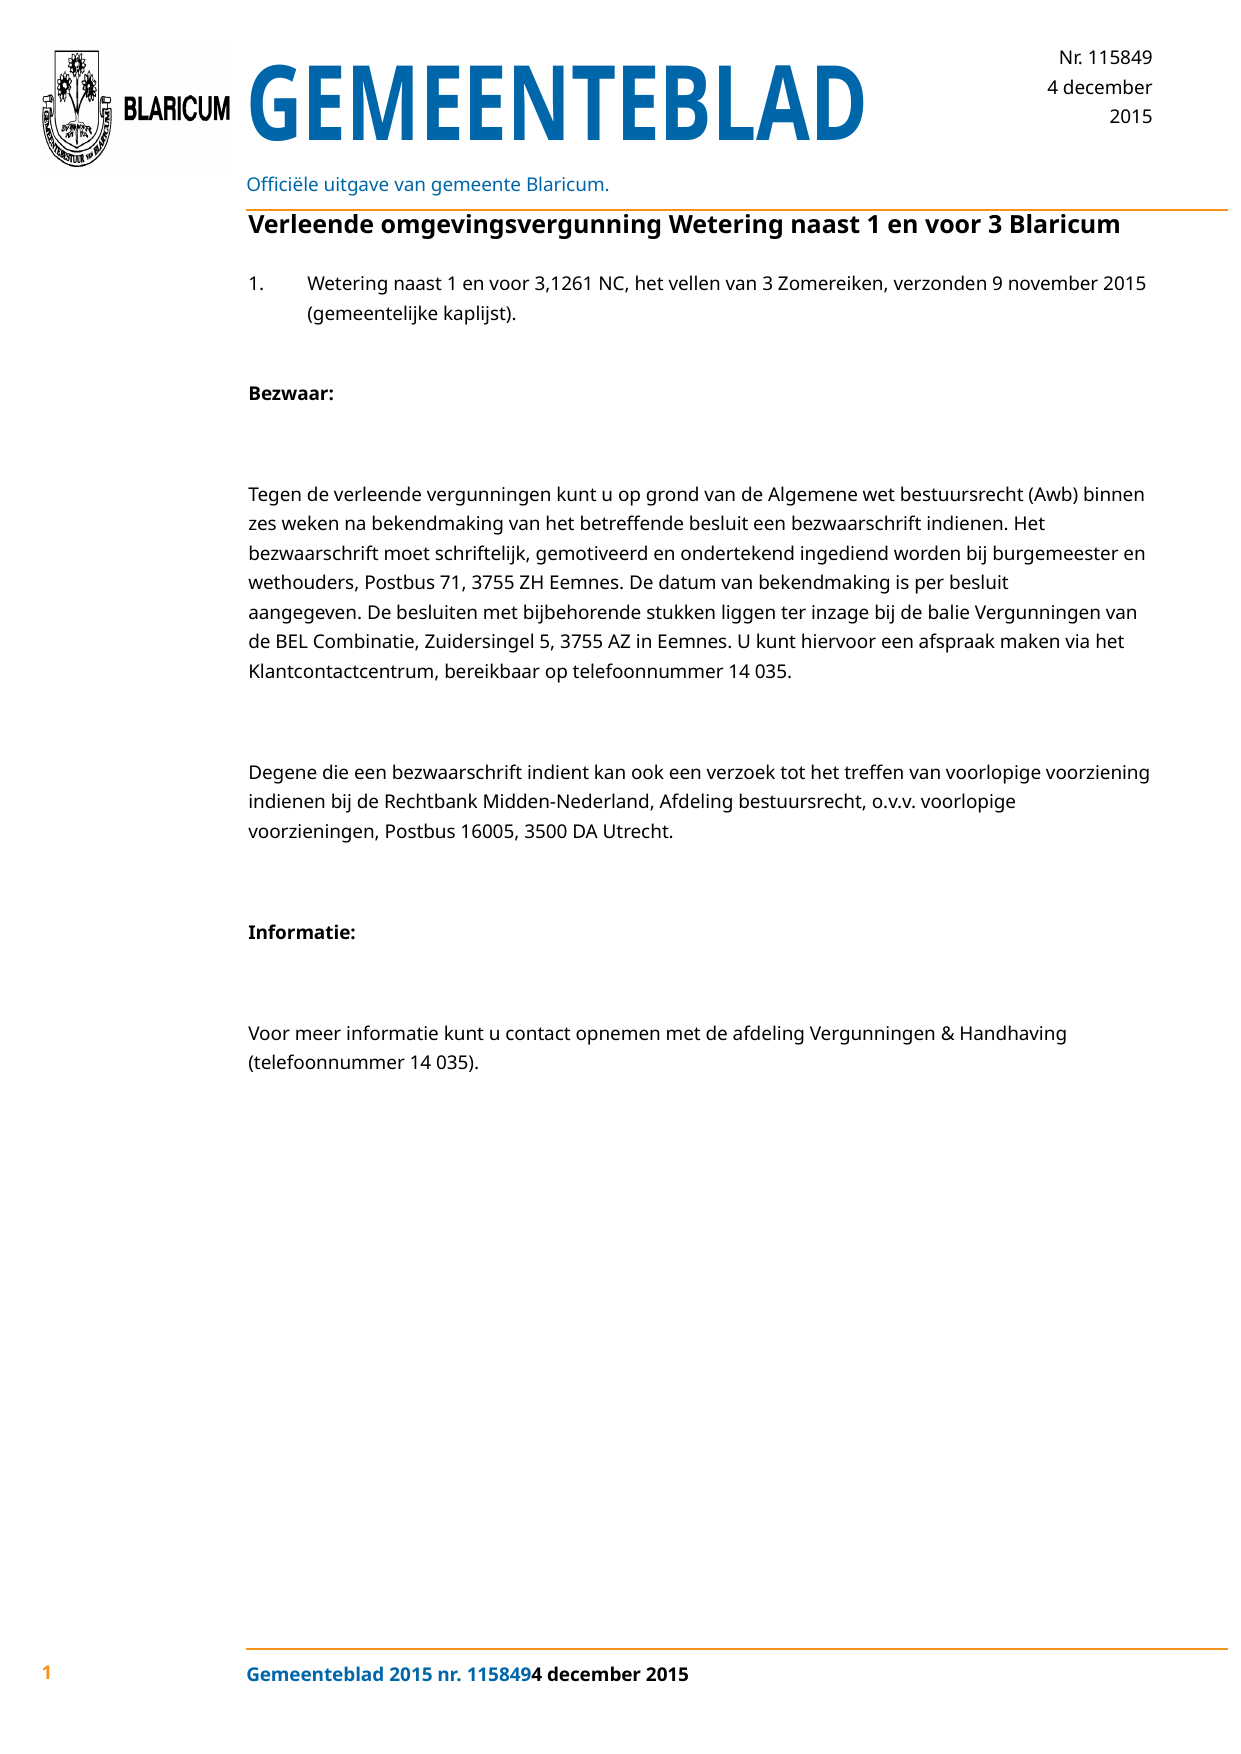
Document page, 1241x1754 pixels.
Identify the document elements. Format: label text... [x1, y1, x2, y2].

picture [41, 47, 231, 172]
text Informatie: [248, 919, 1152, 945]
text Voor meer informatie kunt u contact opnemen met de afdeling Vergunningen & Handhaving (telefoonnummer 14 035). [248, 1020, 1152, 1075]
text Bezwaar: [248, 380, 1152, 406]
text Verleende omgevingsvergunning Wetering naast 1 en voor 3 Blaricum [248, 211, 1152, 241]
text Tegen de verleende vergunningen kunt u op grond van de Algemene wet bestuursrecht (Awb) binnen zes weken na bekendmaking van het betreffende besluit een bezwaarschrift indienen. Het bezwaarschrift moet schriftelijk, gemotiveerd en ondertekend ingediend worden bij burgemeester en wethouders, Postbus 71, 3755 ZH Eemnes. De datum van bekendmaking is per besluit aangegeven. De besluiten met bijbehorende stukken liggen ter inzage bij de balie Vergunningen van de BEL Combinatie, Zuidersingel 5, 3755 AZ in Eemnes. U kunt hiervoor een afspraak maken via het Klantcontactcentrum, bereikbaar op telefoonnummer 14 035. [248, 481, 1152, 684]
list Wetering naast 1 en voor 3,1261 NC, het vellen van 3 Zomereiken, verzonden 9 november 2015 (gemeentelijke kaplijst). [248, 270, 1152, 326]
text Degene die een bezwaarschrift indient kan ook een verzoek tot het treffen van voorlopige voorziening indienen bij de Rechtbank Midden-Nederland, Afdeling bestuursrecht, o.v.v. voorlopige voorzieningen, Postbus 16005, 3500 DA Utrecht. [248, 759, 1152, 844]
